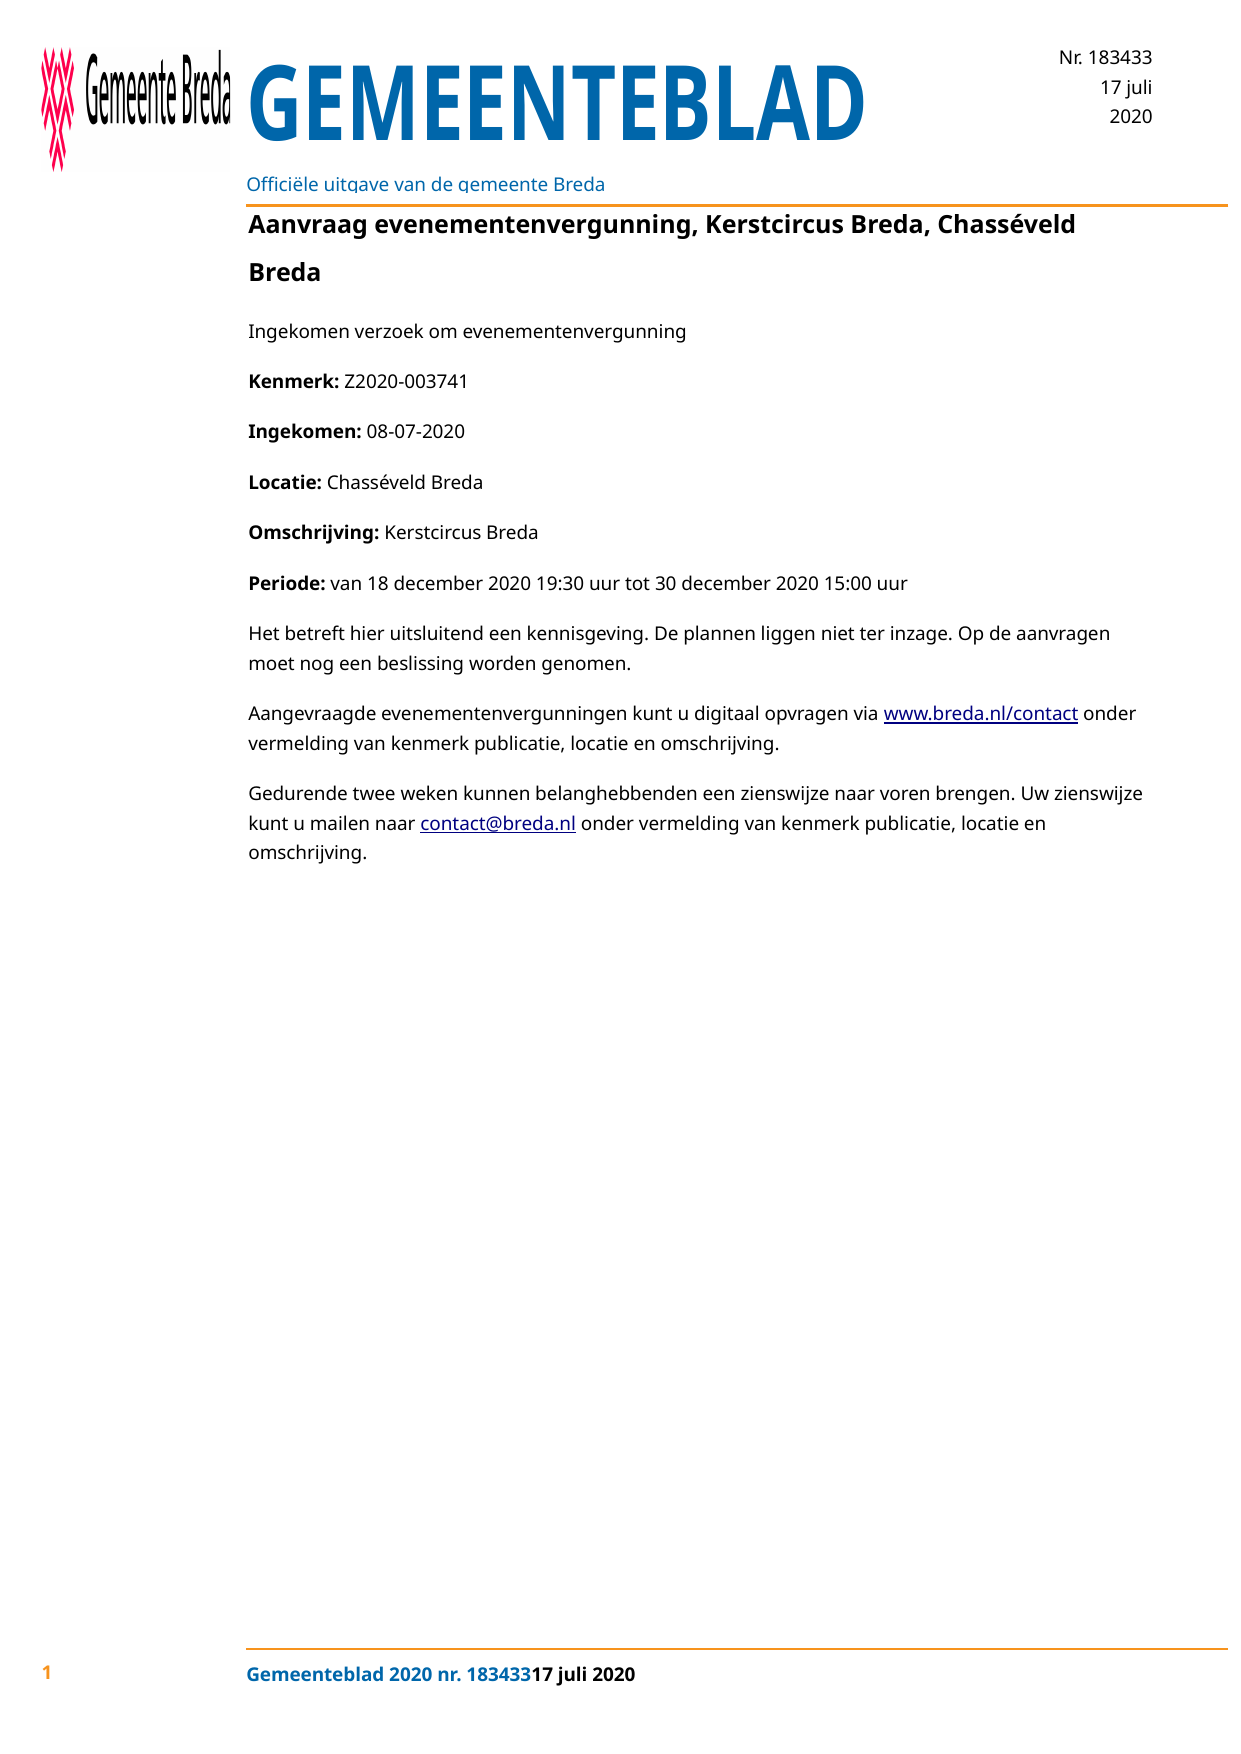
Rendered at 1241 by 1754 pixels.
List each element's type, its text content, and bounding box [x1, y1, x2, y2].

text Omschrijving: Kerstcircus Breda [248, 519, 1152, 545]
text Kenmerk: Z2020-003741 [248, 368, 1152, 394]
text Periode: van 18 december 2020 19:30 uur tot 30 december 2020 15:00 uur [248, 570, 1152, 596]
text Aanvraag evenementenvergunning, Kerstcircus Breda, Chasséveld Breda [248, 207, 1152, 288]
text Ingekomen verzoek om evenementenvergunning [248, 318, 1152, 344]
text Gedurende twee weken kunnen belanghebbenden een zienswijze naar voren brengen. Uw zienswijze kunt u mailen naar contact@breda.nl onder vermelding van kenmerk publicatie, locatie en omschrijving. [248, 780, 1152, 865]
text Aangevraagde evenementenvergunningen kunt u digitaal opvragen via www.breda.nl/contact onder vermelding van kenmerk publicatie, locatie en omschrijving. [248, 700, 1152, 756]
text Het betreft hier uitsluitend een kennisgeving. De plannen liggen niet ter inzage. Op de aanvragen moet nog een beslissing worden genomen. [248, 620, 1152, 676]
text Locatie: Chasséveld Breda [248, 469, 1152, 495]
picture [41, 47, 231, 172]
text Ingekomen: 08-07-2020 [248, 419, 1152, 444]
